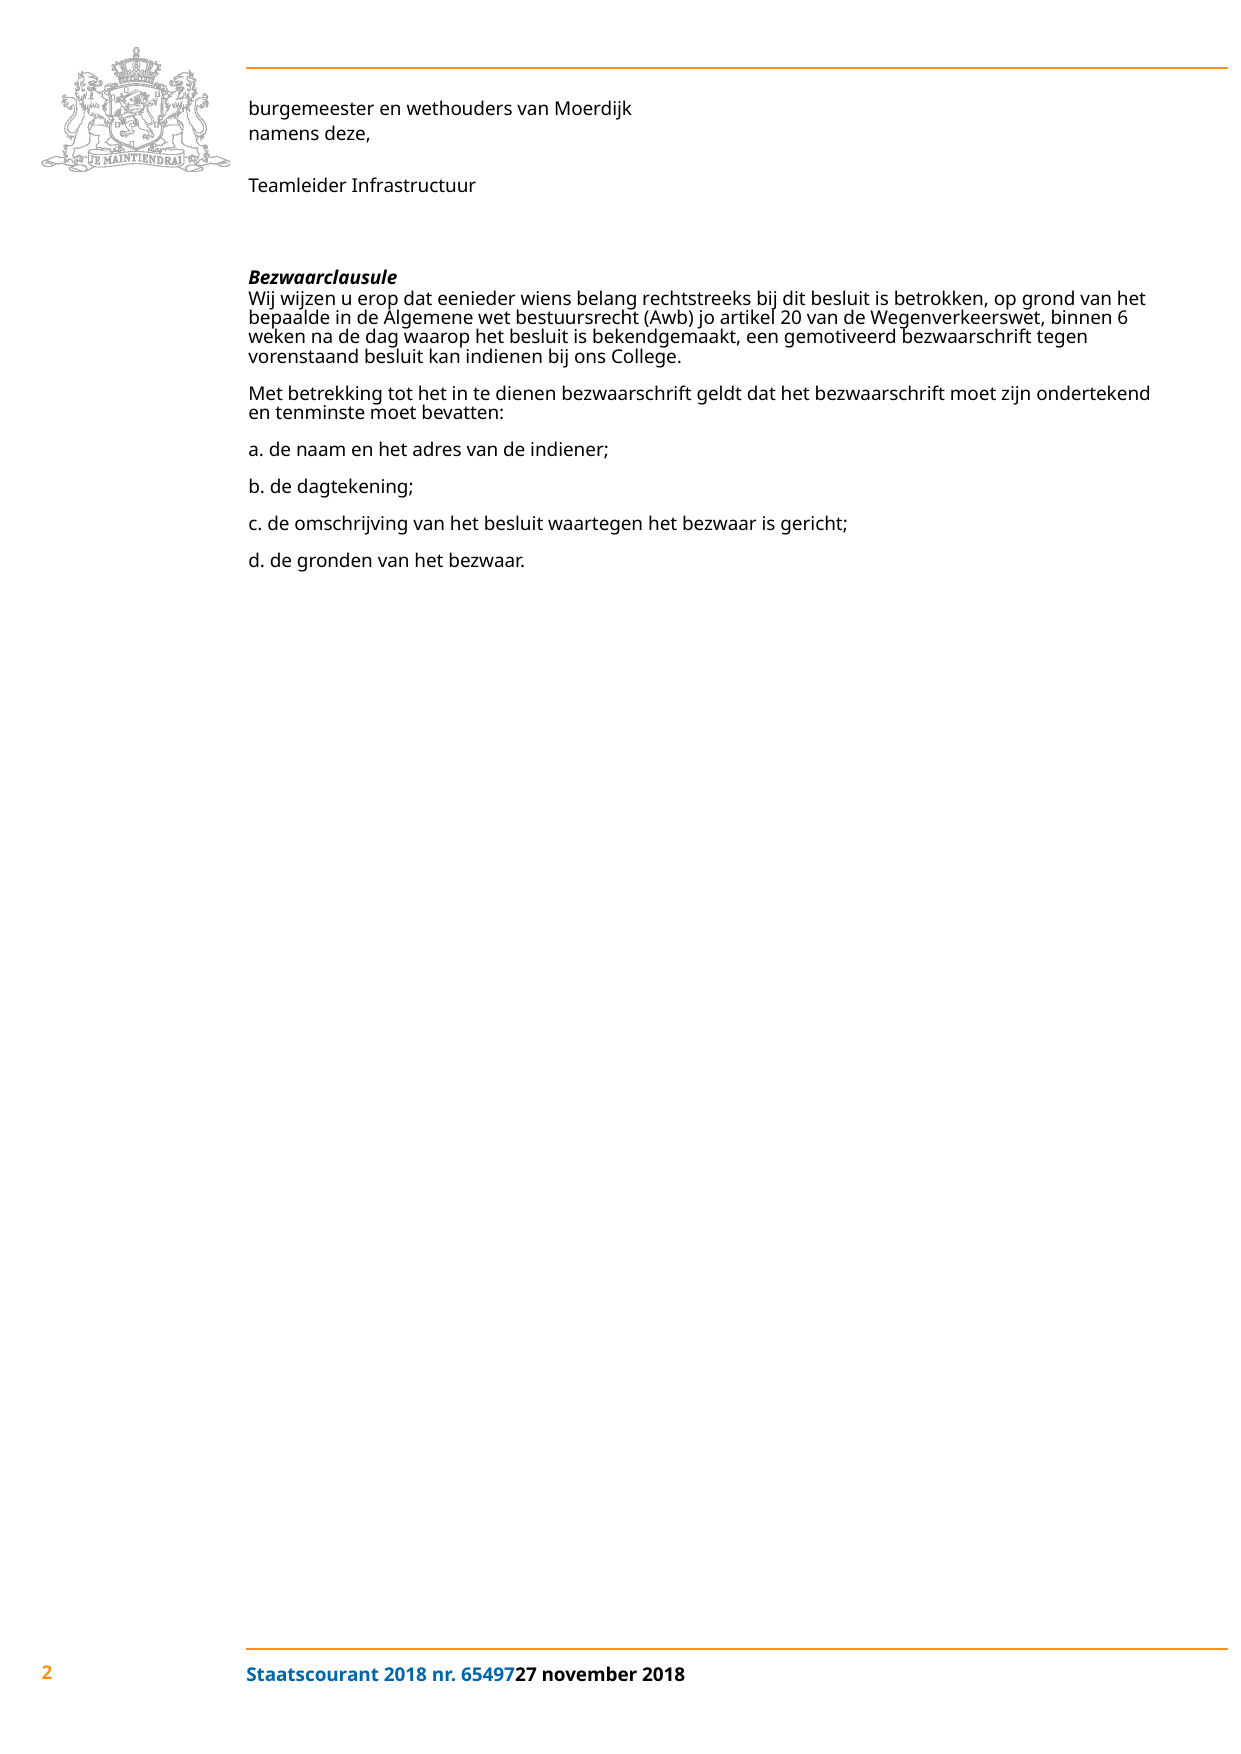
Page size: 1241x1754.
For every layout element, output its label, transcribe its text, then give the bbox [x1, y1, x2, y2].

text namens deze, [248, 121, 1152, 146]
text c. de omschrijving van het besluit waartegen het bezwaar is gericht; [248, 515, 1152, 534]
text a. de naam en het adres van de indiener; [248, 441, 1152, 460]
text d. de gronden van het bezwaar. [248, 552, 1152, 571]
text Bezwaarclausule [248, 264, 1152, 290]
text Wij wijzen u erop dat eenieder wiens belang rechtstreeks bij dit besluit is betrokken, op grond van het bepaalde in de Algemene wet bestuursrecht (Awb) jo artikel 20 van de Wegenverkeerswet, binnen 6 weken na de dag waarop het besluit is bekendgemaakt, een gemotiveerd bezwaarschrift tegen vorenstaand besluit kan indienen bij ons College. [248, 290, 1152, 367]
text Teamleider Infrastructuur [248, 172, 1152, 198]
text b. de dagtekening; [248, 478, 1152, 497]
picture [41, 47, 231, 172]
text burgemeester en wethouders van Moerdijk [248, 95, 1152, 121]
text Met betrekking tot het in te dienen bezwaarschrift geldt dat het bezwaarschrift moet zijn ondertekend en tenminste moet bevatten: [248, 385, 1152, 423]
